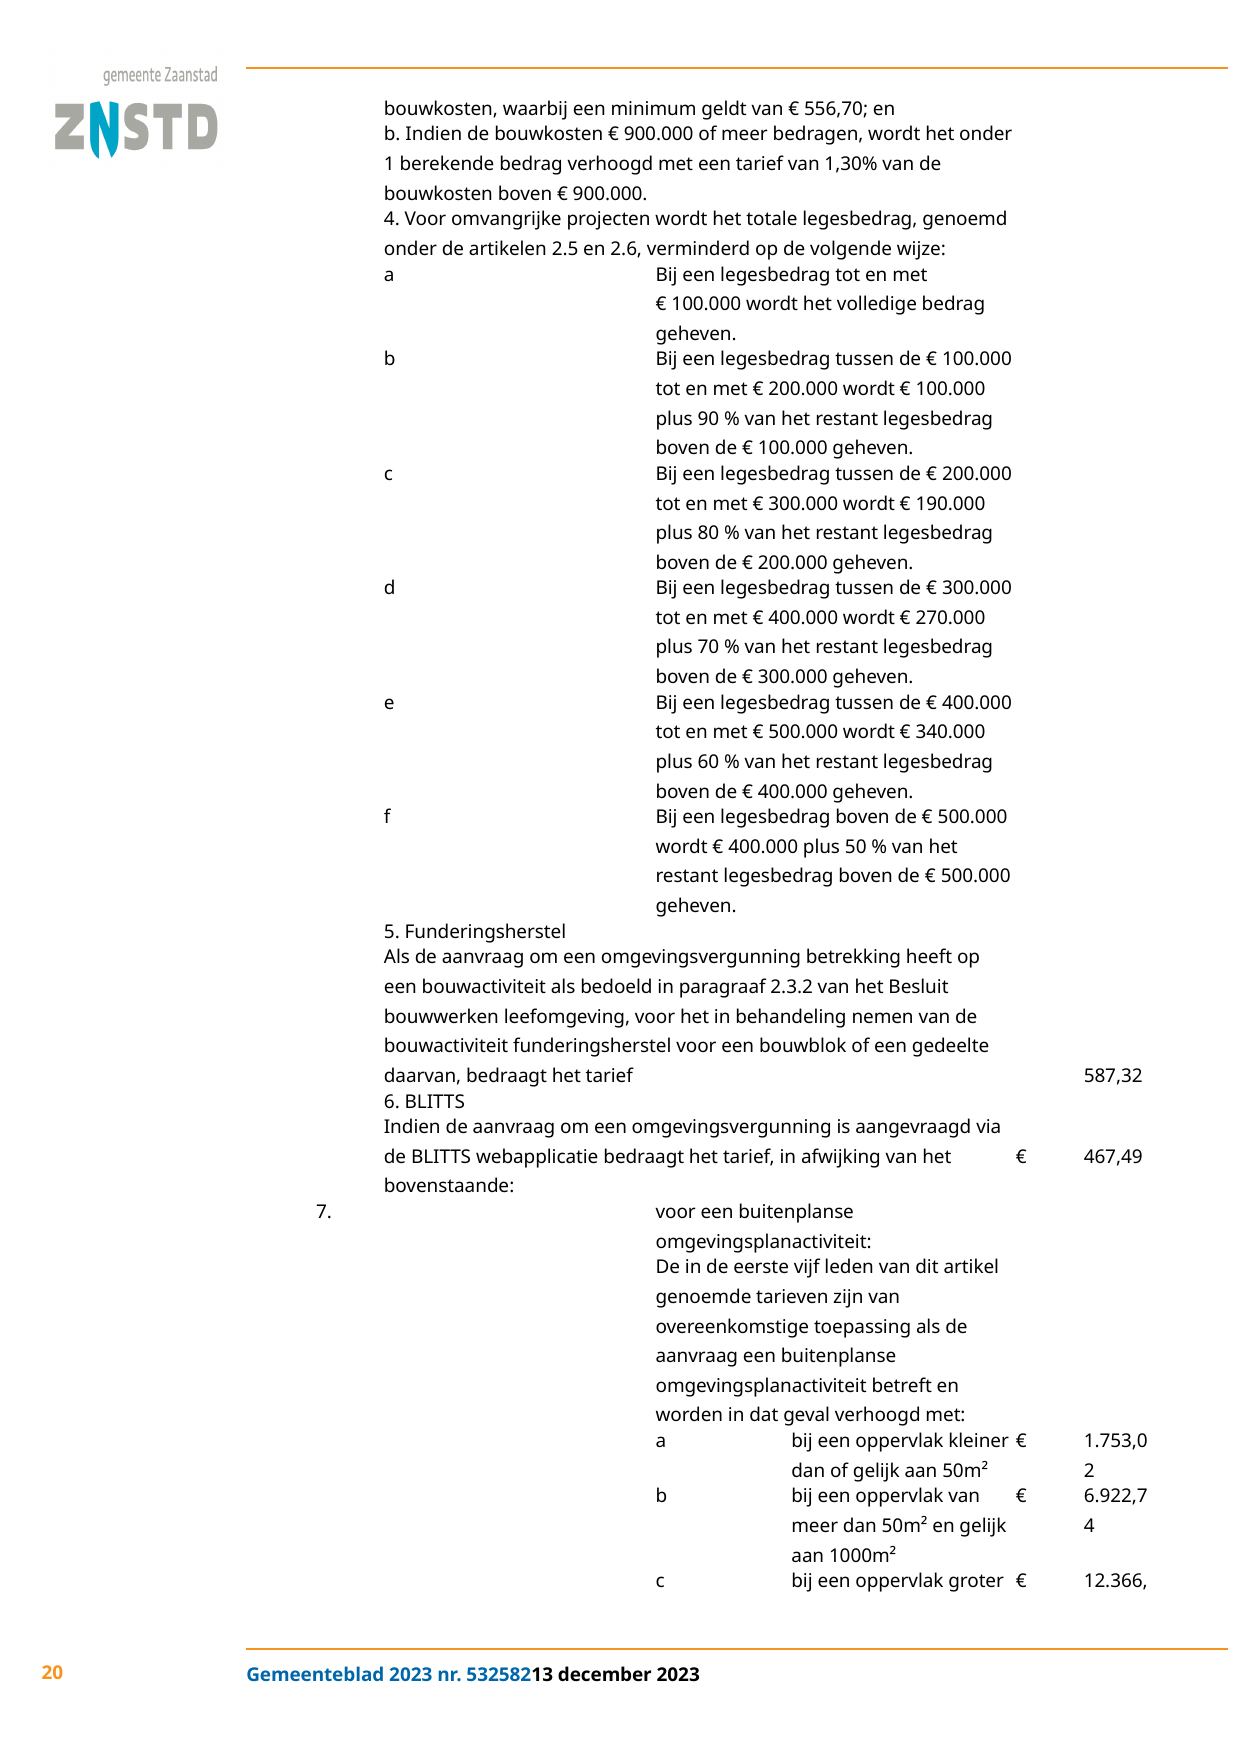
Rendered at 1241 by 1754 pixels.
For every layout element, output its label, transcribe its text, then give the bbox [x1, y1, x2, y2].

table_cell [1084, 1199, 1152, 1254]
picture [41, 47, 231, 172]
table_cell [316, 1428, 655, 1483]
table_cell [248, 1428, 316, 1483]
table_cell a [384, 261, 655, 346]
table_cell [248, 918, 384, 944]
table_cell [248, 1114, 384, 1198]
table_cell [248, 804, 384, 918]
table_cell [1084, 575, 1152, 689]
table_cell [1084, 205, 1152, 261]
table_cell [1084, 346, 1152, 460]
table_cell € [1016, 1428, 1083, 1483]
table_cell [248, 346, 384, 460]
table_cell [248, 261, 384, 346]
table_cell Bij een legesbedrag tussen de € 400.000 tot en met € 500.000 wordt € 340.000 plus 60 % van het restant legesbedrag boven de € 400.000 geheven. [655, 689, 1016, 803]
table_cell [316, 1483, 655, 1568]
table_cell 5. Funderingsherstel [384, 918, 1016, 944]
table_cell [1084, 918, 1152, 944]
table_cell [1016, 95, 1083, 121]
table_cell bij een oppervlak groter [791, 1568, 1016, 1593]
table_cell € [1016, 1568, 1083, 1593]
table_cell [248, 205, 384, 261]
table_cell [1084, 261, 1152, 346]
table_cell Bij een legesbedrag tussen de € 200.000 tot en met € 300.000 wordt € 190.000 plus 80 % van het restant legesbedrag boven de € 200.000 geheven. [655, 460, 1016, 574]
table_cell [248, 1483, 316, 1568]
table_cell Als de aanvraag om een omgevingsvergunning betrekking heeft op een bouwactiviteit als bedoeld in paragraaf 2.3.2 van het Besluit bouwwerken leefomgeving, voor het in behandeling nemen van de bouwactiviteit funderingsherstel voor een bouwblok of een gedeelte daarvan, bedraagt het tarief [384, 944, 1016, 1088]
table_cell [1016, 575, 1083, 689]
table_cell [248, 1199, 316, 1254]
table_cell [248, 1254, 316, 1427]
table_cell Bij een legesbedrag boven de € 500.000 wordt € 400.000 plus 50 % van het restant legesbedrag boven de € 500.000 geheven. [655, 804, 1016, 918]
table_cell [248, 460, 384, 574]
table_cell [1084, 95, 1152, 121]
table_cell 587,32 [1084, 944, 1152, 1088]
table_cell [248, 1568, 316, 1593]
table_cell [1084, 121, 1152, 205]
table_cell bij een oppervlak kleiner dan of gelijk aan 50m² [791, 1428, 1016, 1483]
table_cell 1.753,02 [1084, 1428, 1152, 1483]
table_cell Bij een legesbedrag tot en met € 100.000 wordt het volledige bedrag geheven. [655, 261, 1016, 346]
table_cell bij een oppervlak van meer dan 50m² en gelijk aan 1000m² [791, 1483, 1016, 1568]
table_cell Indien de aanvraag om een omgevingsvergunning is aangevraagd via de BLITTS webapplicatie bedraagt het tarief, in afwijking van het bovenstaande: [384, 1114, 1016, 1198]
table_cell 7. [316, 1199, 655, 1254]
table_cell [248, 95, 384, 121]
table_cell [1016, 1088, 1083, 1113]
table_cell [316, 1568, 655, 1593]
table_cell [1016, 121, 1083, 205]
table_cell b [384, 346, 655, 460]
table_cell [1016, 346, 1083, 460]
table_cell [1016, 205, 1083, 261]
table_cell [1016, 1199, 1083, 1254]
table_cell [1084, 689, 1152, 803]
table_cell bouwkosten, waarbij een minimum geldt van € 556,70; en [384, 95, 1016, 121]
table_cell 4. Voor omvangrijke projecten wordt het totale legesbedrag, genoemd onder de artikelen 2.5 en 2.6, verminderd op de volgende wijze: [384, 205, 1016, 261]
table_cell 467,49 [1084, 1114, 1152, 1198]
table_cell [1084, 1088, 1152, 1113]
table_cell c [655, 1568, 791, 1593]
table_cell € [1016, 1114, 1083, 1198]
table_cell e [384, 689, 655, 803]
table_cell [248, 944, 384, 1088]
table_cell d [384, 575, 655, 689]
table_cell € [1016, 1483, 1083, 1568]
table_cell [316, 1254, 655, 1427]
table_cell [1084, 1254, 1152, 1427]
table_cell [248, 1088, 384, 1113]
table_cell 12.366, [1084, 1568, 1152, 1593]
table_cell c [384, 460, 655, 574]
table_cell [1016, 689, 1083, 803]
table_cell [1084, 804, 1152, 918]
table_cell [248, 689, 384, 803]
table_cell [1016, 944, 1083, 1088]
table_cell 6.922,74 [1084, 1483, 1152, 1568]
table_cell b. Indien de bouwkosten € 900.000 of meer bedragen, wordt het onder 1 berekende bedrag verhoogd met een tarief van 1,30% van de bouwkosten boven € 900.000. [384, 121, 1016, 205]
table_cell b [655, 1483, 791, 1568]
table_cell [1016, 261, 1083, 346]
table_cell [248, 121, 384, 205]
table_cell f [384, 804, 655, 918]
table_cell De in de eerste vijf leden van dit artikel genoemde tarieven zijn van overeenkomstige toepassing als de aanvraag een buitenplanse omgevingsplanactiviteit betreft en worden in dat geval verhoogd met: [655, 1254, 1016, 1427]
table_cell [1016, 460, 1083, 574]
table_cell voor een buitenplanse omgevingsplanactiviteit: [655, 1199, 1016, 1254]
table_cell [1016, 804, 1083, 918]
table_cell Bij een legesbedrag tussen de € 100.000 tot en met € 200.000 wordt € 100.000 plus 90 % van het restant legesbedrag boven de € 100.000 geheven. [655, 346, 1016, 460]
table_cell 6. BLITTS [384, 1088, 1016, 1113]
table_cell [1016, 1254, 1083, 1427]
table_cell a [655, 1428, 791, 1483]
table_cell [1084, 460, 1152, 574]
table_cell Bij een legesbedrag tussen de € 300.000 tot en met € 400.000 wordt € 270.000 plus 70 % van het restant legesbedrag boven de € 300.000 geheven. [655, 575, 1016, 689]
table_cell [248, 575, 384, 689]
table_cell [1016, 918, 1083, 944]
